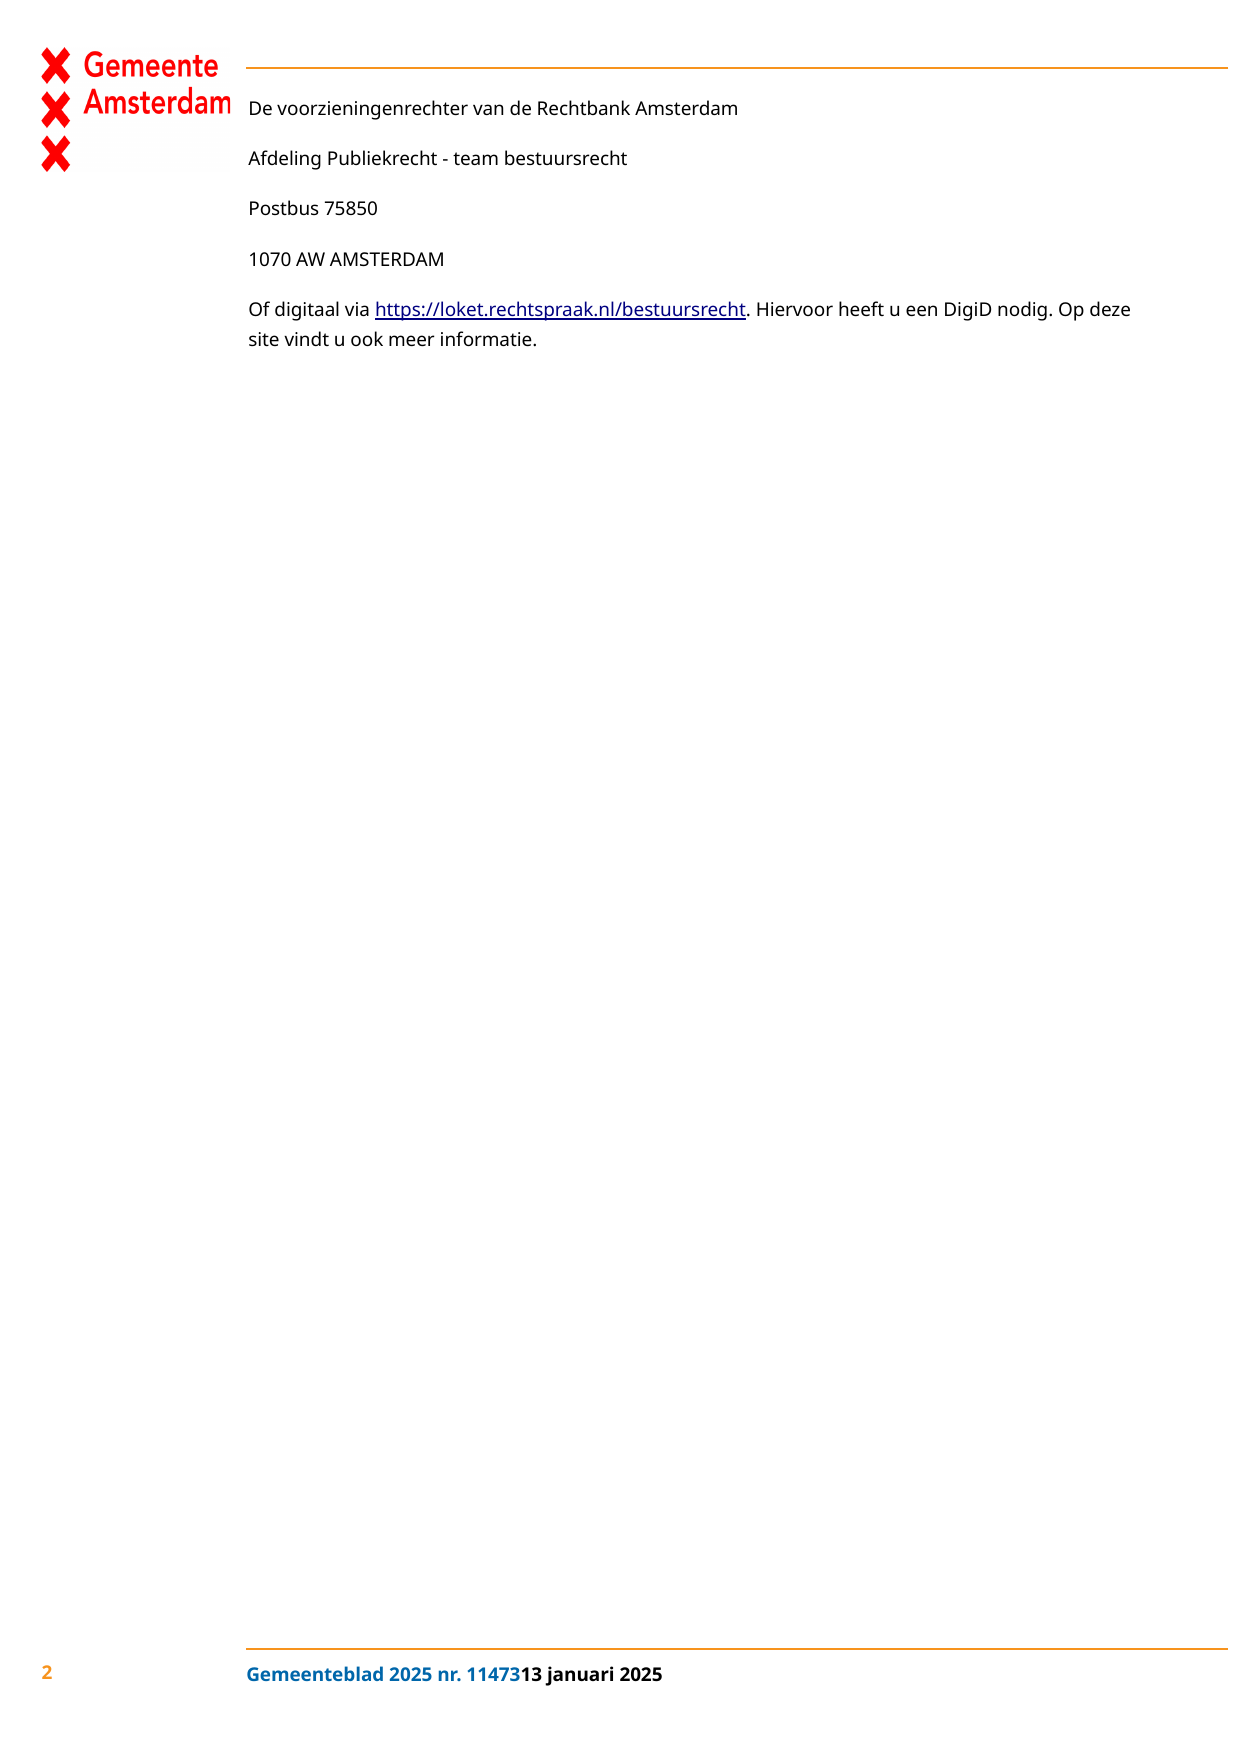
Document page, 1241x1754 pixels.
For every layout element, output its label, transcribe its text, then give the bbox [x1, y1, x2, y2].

picture [41, 47, 231, 172]
text Of digitaal via https://loket.rechtspraak.nl/bestuursrecht. Hiervoor heeft u een DigiD nodig. Op deze site vindt u ook meer informatie. [248, 296, 1152, 352]
text De voorzieningenrechter van de Rechtbank Amsterdam [248, 95, 1152, 121]
text Afdeling Publiekrecht - team bestuursrecht [248, 145, 1152, 171]
text Postbus 75850 [248, 196, 1152, 221]
text 1070 AW AMSTERDAM [248, 246, 1152, 272]
